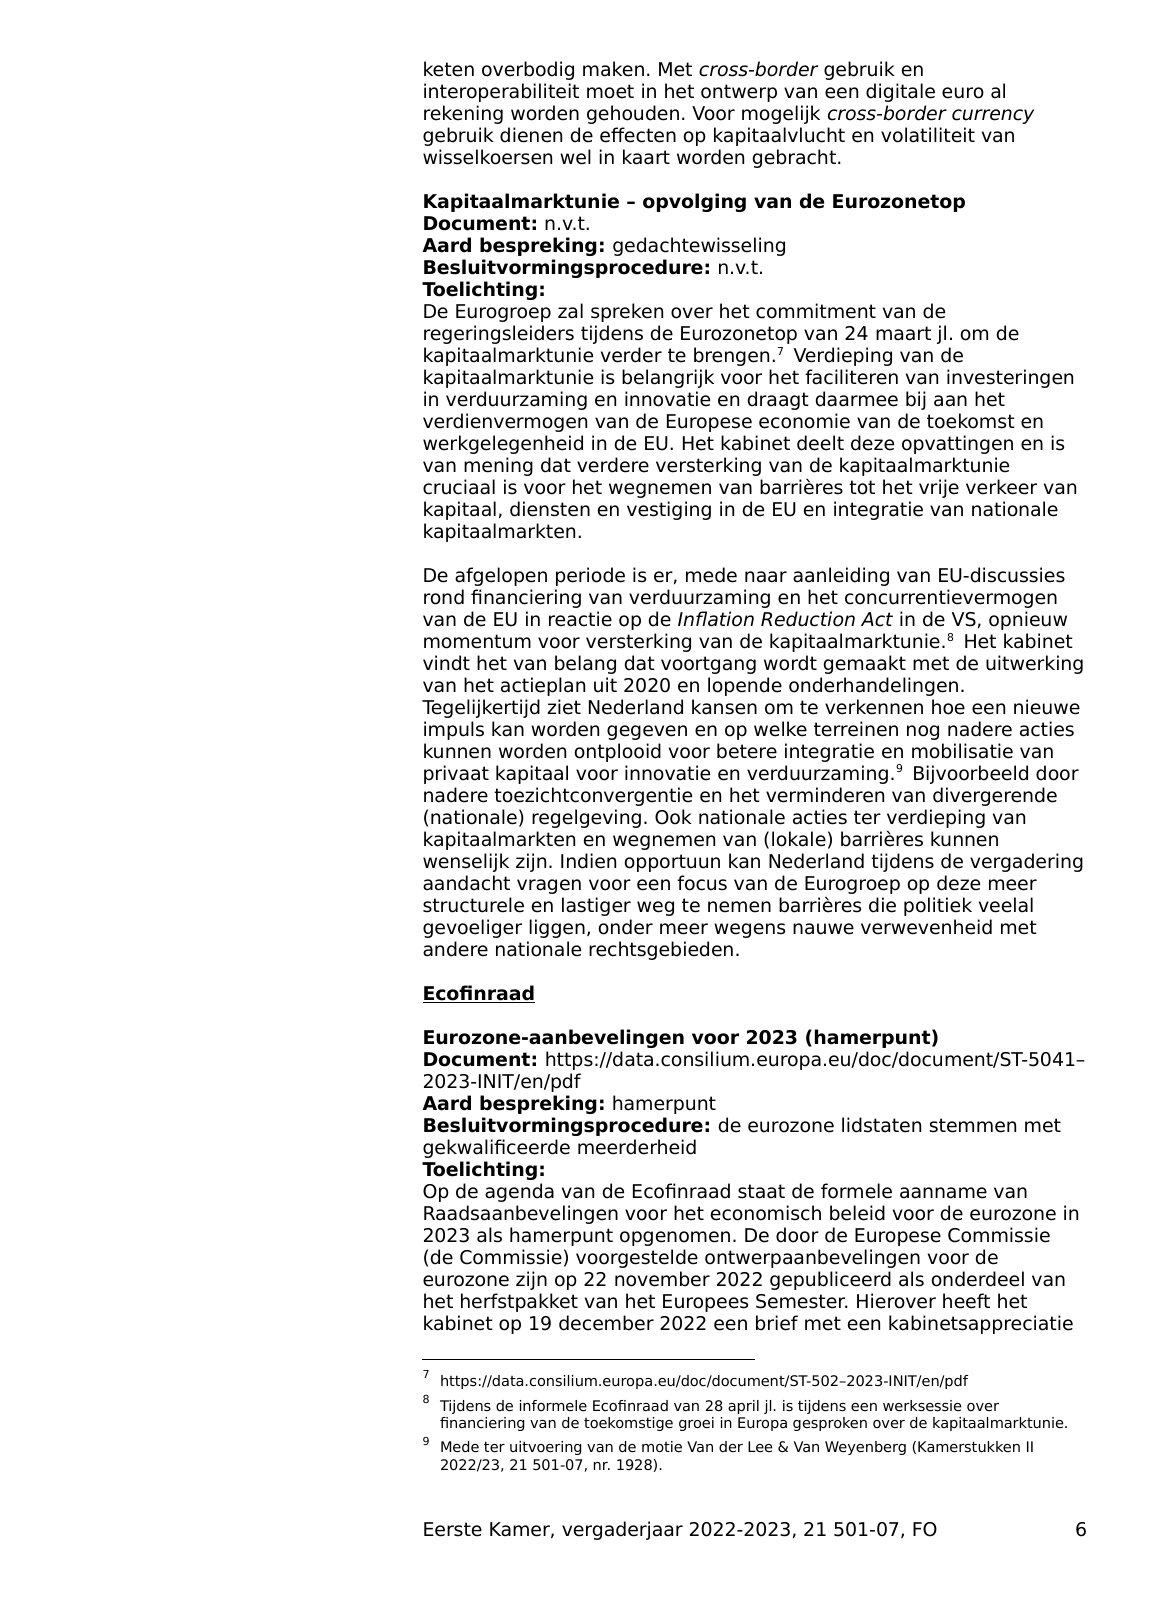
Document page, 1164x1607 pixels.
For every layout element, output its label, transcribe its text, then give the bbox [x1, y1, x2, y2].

text De afgelopen periode is er, mede naar aanleiding van EU-discussies rond financiering van verduurzaming en het concurrentievermogen van de EU in reactie op de Inflation Reduction Act in de VS, opnieuw momentum voor versterking van de kapitaalmarktunie. Het kabinet vindt het van belang dat voortgang wordt gemaakt met de uitwerking van het actieplan uit 2020 en lopende onderhandelingen. Tegelijkertijd ziet Nederland kansen om te verkennen hoe een nieuwe impuls kan worden gegeven en op welke terreinen nog nadere acties kunnen worden ontplooid voor betere integratie en mobilisatie van privaat kapitaal voor innovatie en verduurzaming. Bijvoorbeeld door nadere toezichtconvergentie en het verminderen van divergerende (nationale) regelgeving. Ook nationale acties ter verdieping van kapitaalmarkten en wegnemen van (lokale) barrières kunnen wenselijk zijn. Indien opportuun kan Nederland tijdens de vergadering aandacht vragen voor een focus van de Eurogroep op deze meer structurele en lastiger weg te nemen barrières die politiek veelal gevoeliger liggen, onder meer wegens nauwe verwevenheid met andere nationale rechtsgebieden. [422, 565, 1087, 961]
text Kapitaalmarktunie – opvolging van de Eurozonetop [422, 191, 1087, 213]
text Aard bespreking: gedachtewisseling [422, 235, 1087, 257]
text Document: n.v.t. [422, 213, 1087, 235]
text Toelichting: [422, 279, 1087, 301]
text Besluitvormingsprocedure: n.v.t. [422, 257, 1087, 279]
text Eurozone-aanbevelingen voor 2023 (hamerpunt) [422, 1027, 1087, 1049]
text Document: https://data.consilium.europa.eu/doc/document/ST-5041–2023-INIT/en/pdf [422, 1049, 1087, 1093]
text Mede ter uitvoering van de motie Van der Lee & Van Weyenberg (Kamerstukken II 2022/23, 21 501-07, nr. 1928). [422, 1435, 1087, 1474]
subtitle Ecofinraad [422, 983, 1087, 1005]
text Besluitvormingsprocedure: de eurozone lidstaten stemmen met gekwalificeerde meerderheid [422, 1115, 1087, 1159]
text Aard bespreking: hamerpunt [422, 1093, 1087, 1115]
text De Eurogroep zal spreken over het commitment van de regeringsleiders tijdens de Eurozonetop van 24 maart jl. om de kapitaalmarktunie verder te brengen. Verdieping van de kapitaalmarktunie is belangrijk voor het faciliteren van investeringen in verduurzaming en innovatie en draagt daarmee bij aan het verdienvermogen van de Europese economie van de toekomst en werkgelegenheid in de EU. Het kabinet deelt deze opvattingen en is van mening dat verdere versterking van de kapitaalmarktunie cruciaal is voor het wegnemen van barrières tot het vrije verkeer van kapitaal, diensten en vestiging in de EU en integratie van nationale kapitaalmarkten. [422, 301, 1087, 543]
text Toelichting: [422, 1159, 1087, 1181]
text Op de agenda van de Ecofinraad staat de formele aanname van Raadsaanbevelingen voor het economisch beleid voor de eurozone in 2023 als hamerpunt opgenomen. De door de Europese Commissie (de Commissie) voorgestelde ontwerpaanbevelingen voor de eurozone zijn op 22 november 2022 gepubliceerd als onderdeel van het herfstpakket van het Europees Semester. Hierover heeft het kabinet op 19 december 2022 een brief met een kabinetsappreciatie [422, 1181, 1087, 1335]
text https://data.consilium.europa.eu/doc/document/ST-502–2023-INIT/en/pdf [422, 1368, 1087, 1391]
text keten overbodig maken. Met cross-border gebruik en interoperabiliteit moet in het ontwerp van een digitale euro al rekening worden gehouden. Voor mogelijk cross-border currency gebruik dienen de effecten op kapitaalvlucht en volatiliteit van wisselkoersen wel in kaart worden gebracht. [422, 59, 1087, 169]
text Tijdens de informele Ecofinraad van 28 april jl. is tijdens een werksessie over financiering van de toekomstige groei in Europa gesproken over de kapitaalmarktunie. [422, 1393, 1087, 1432]
